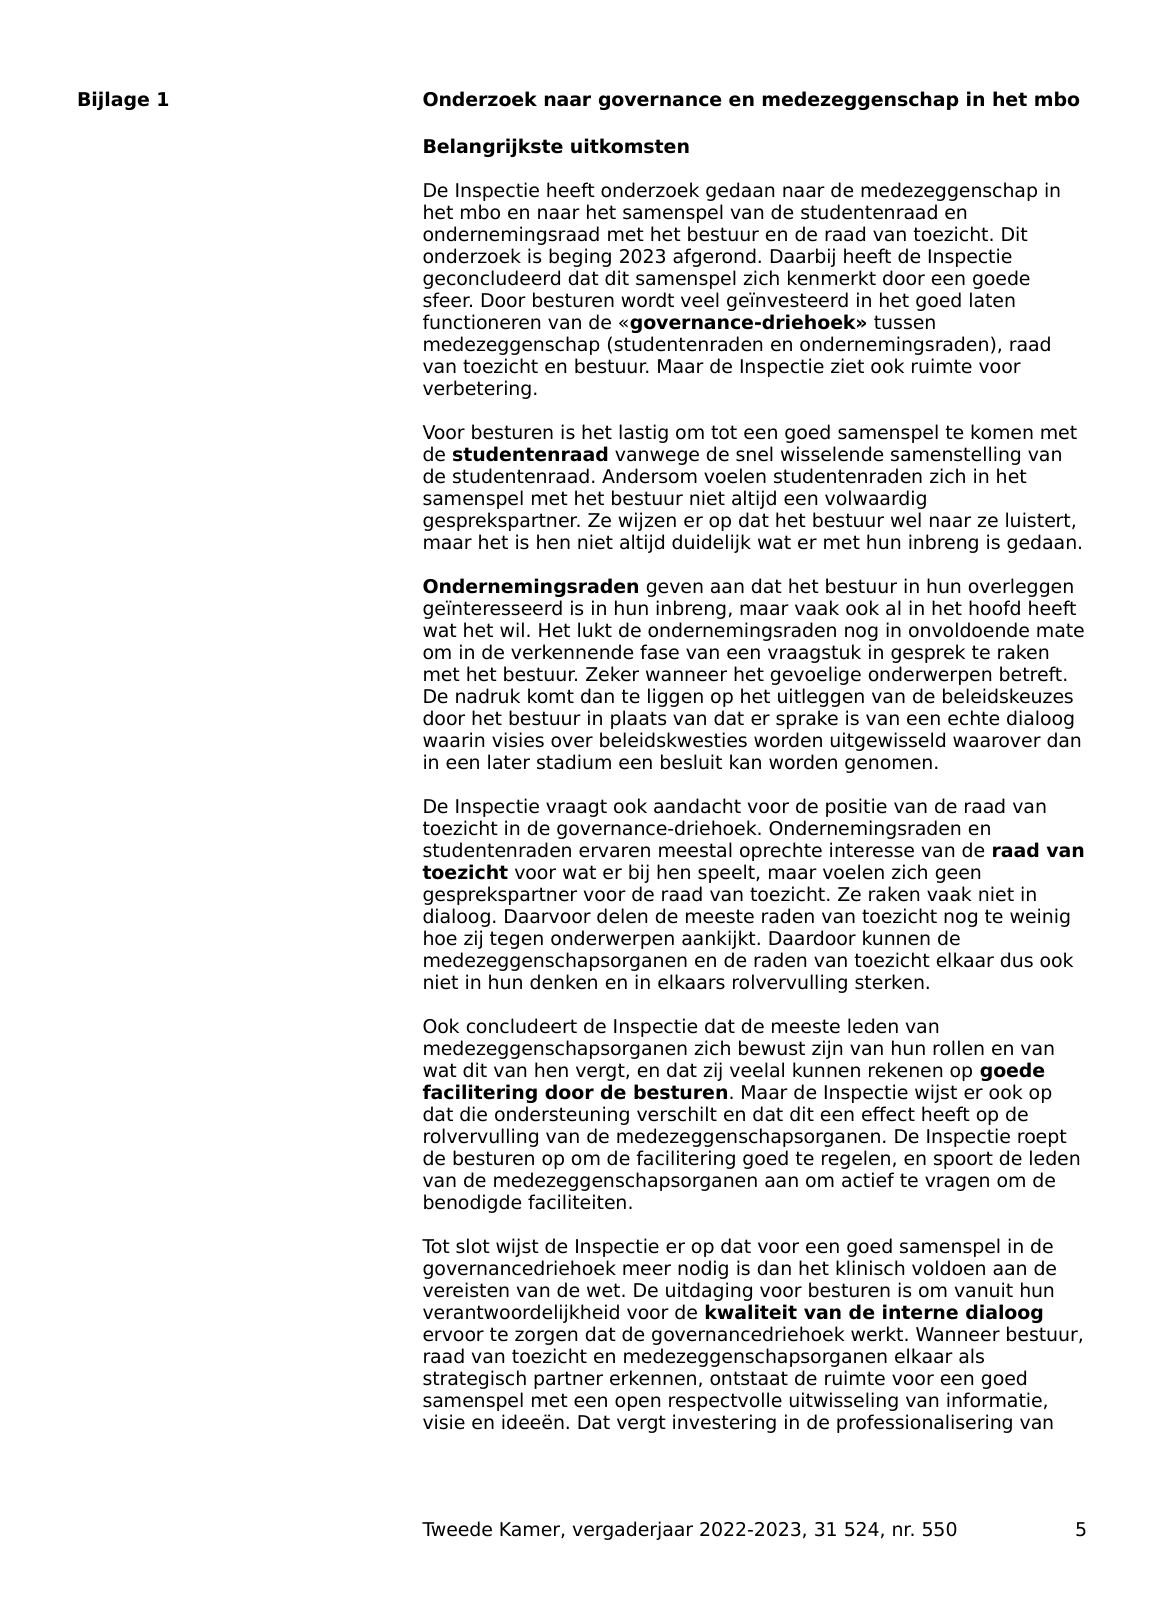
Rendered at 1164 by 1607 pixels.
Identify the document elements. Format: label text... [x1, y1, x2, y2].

subtitle Belangrijkste uitkomsten [422, 136, 1087, 158]
text Tot slot wijst de Inspectie er op dat voor een goed samenspel in de governancedriehoek meer nodig is dan het klinisch voldoen aan de vereisten van de wet. De uitdaging voor besturen is om vanuit hun verantwoordelijkheid voor de kwaliteit van de interne dialoog ervoor te zorgen dat de governancedriehoek werkt. Wanneer bestuur, raad van toezicht en medezeggenschapsorganen elkaar als strategisch partner erkennen, ontstaat de ruimte voor een goed samenspel met een open respectvolle uitwisseling van informatie, visie en ideeën. Dat vergt investering in de professionalisering van [422, 1236, 1087, 1434]
text Ook concludeert de Inspectie dat de meeste leden van medezeggenschapsorganen zich bewust zijn van hun rollen en van wat dit van hen vergt, en dat zij veelal kunnen rekenen op goede facilitering door de besturen. Maar de Inspectie wijst er ook op dat die ondersteuning verschilt en dat dit een effect heeft op de rolvervulling van de medezeggenschapsorganen. De Inspectie roept de besturen op om de facilitering goed te regelen, en spoort de leden van de medezeggenschapsorganen aan om actief te vragen om de benodigde faciliteiten. [422, 1016, 1087, 1214]
text Voor besturen is het lastig om tot een goed samenspel te komen met de studentenraad vanwege de snel wisselende samenstelling van de studentenraad. Andersom voelen studentenraden zich in het samenspel met het bestuur niet altijd een volwaardig gesprekspartner. Ze wijzen er op dat het bestuur wel naar ze luistert, maar het is hen niet altijd duidelijk wat er met hun inbreng is gedaan. [422, 422, 1087, 554]
subtitle Bijlage 1 Onderzoek naar governance en medezeggenschap in het mbo [77, 89, 1087, 111]
text De Inspectie heeft onderzoek gedaan naar de medezeggenschap in het mbo en naar het samenspel van de studentenraad en ondernemingsraad met het bestuur en de raad van toezicht. Dit onderzoek is beging 2023 afgerond. Daarbij heeft de Inspectie geconcludeerd dat dit samenspel zich kenmerkt door een goede sfeer. Door besturen wordt veel geïnvesteerd in het goed laten functioneren van de «governance-driehoek» tussen medezeggenschap (studentenraden en ondernemingsraden), raad van toezicht en bestuur. Maar de Inspectie ziet ook ruimte voor verbetering. [422, 180, 1087, 400]
text Ondernemingsraden geven aan dat het bestuur in hun overleggen geïnteresseerd is in hun inbreng, maar vaak ook al in het hoofd heeft wat het wil. Het lukt de ondernemingsraden nog in onvoldoende mate om in de verkennende fase van een vraagstuk in gesprek te raken met het bestuur. Zeker wanneer het gevoelige onderwerpen betreft. De nadruk komt dan te liggen op het uitleggen van de beleidskeuzes door het bestuur in plaats van dat er sprake is van een echte dialoog waarin visies over beleidskwesties worden uitgewisseld waarover dan in een later stadium een besluit kan worden genomen. [422, 576, 1087, 774]
text De Inspectie vraagt ook aandacht voor de positie van de raad van toezicht in de governance-driehoek. Ondernemingsraden en studentenraden ervaren meestal oprechte interesse van de raad van toezicht voor wat er bij hen speelt, maar voelen zich geen gesprekspartner voor de raad van toezicht. Ze raken vaak niet in dialoog. Daarvoor delen de meeste raden van toezicht nog te weinig hoe zij tegen onderwerpen aankijkt. Daardoor kunnen de medezeggenschapsorganen en de raden van toezicht elkaar dus ook niet in hun denken en in elkaars rolvervulling sterken. [422, 796, 1087, 994]
